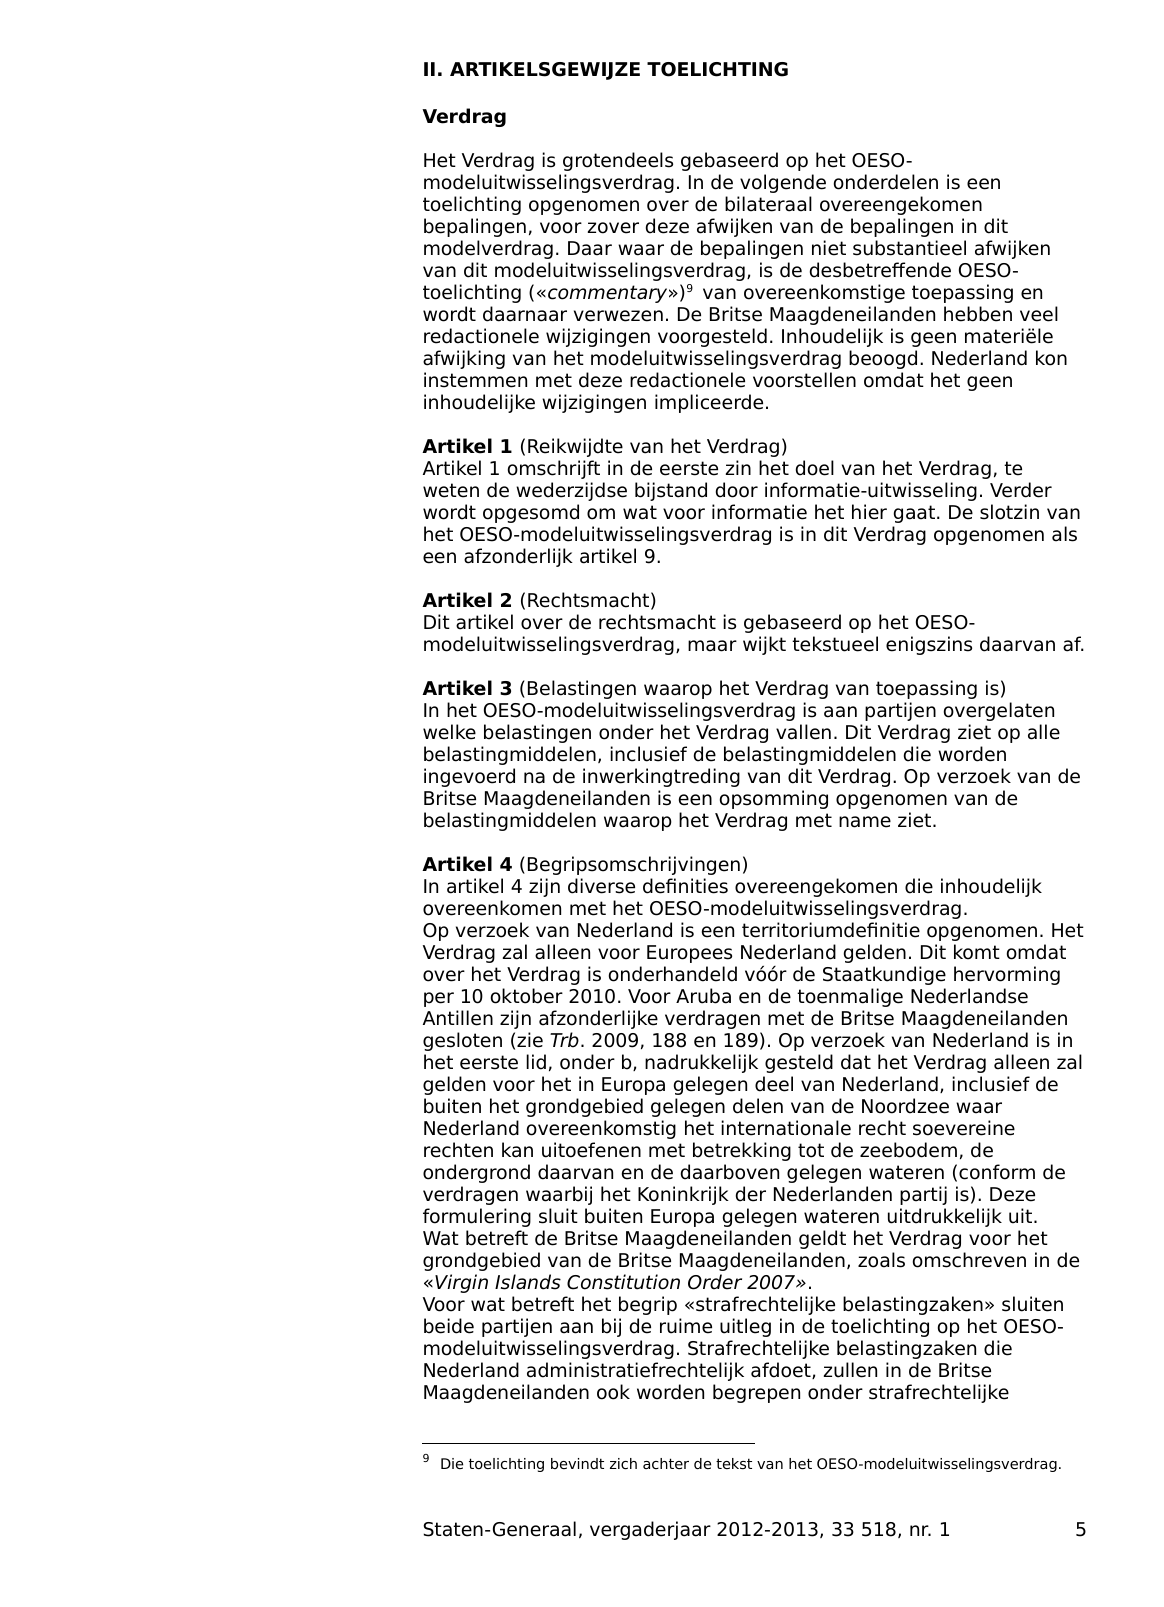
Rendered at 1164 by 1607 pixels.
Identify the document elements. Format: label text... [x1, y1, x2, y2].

text Het Verdrag is grotendeels gebaseerd op het OESO-modeluitwisselingsverdrag. In de volgende onderdelen is een toelichting opgenomen over de bilateraal overeengekomen bepalingen, voor zover deze afwijken van de bepalingen in dit modelverdrag. Daar waar de bepalingen niet substantieel afwijken van dit modeluitwisselingsverdrag, is de desbetreffende OESO-toelichting («commentary») van overeenkomstige toepassing en wordt daarnaar verwezen. De Britse Maagdeneilanden hebben veel redactionele wijzigingen voorgesteld. Inhoudelijk is geen materiële afwijking van het modeluitwisselingsverdrag beoogd. Nederland kon instemmen met deze redactionele voorstellen omdat het geen inhoudelijke wijzigingen impliceerde. [422, 150, 1087, 414]
text Voor wat betreft het begrip «strafrechtelijke belastingzaken» sluiten beide partijen aan bij de ruime uitleg in de toelichting op het OESO-modeluitwisselingsverdrag. Strafrechtelijke belastingzaken die Nederland administratiefrechtelijk afdoet, zullen in de Britse Maagdeneilanden ook worden begrepen onder strafrechtelijke [422, 1294, 1087, 1404]
text Artikel 2 (Rechtsmacht) [422, 590, 1087, 612]
text In artikel 4 zijn diverse definities overeengekomen die inhoudelijk overeenkomen met het OESO-modeluitwisselingsverdrag. [422, 876, 1087, 920]
text Artikel 1 omschrijft in de eerste zin het doel van het Verdrag, te weten de wederzijdse bijstand door informatie-uitwisseling. Verder wordt opgesomd om wat voor informatie het hier gaat. De slotzin van het OESO-modeluitwisselingsverdrag is in dit Verdrag opgenomen als een afzonderlijk artikel 9. [422, 458, 1087, 568]
text Artikel 1 (Reikwijdte van het Verdrag) [422, 436, 1087, 458]
text Artikel 4 (Begripsomschrijvingen) [422, 854, 1087, 876]
text Dit artikel over de rechtsmacht is gebaseerd op het OESO-modeluitwisselingsverdrag, maar wijkt tekstueel enigszins daarvan af. [422, 612, 1087, 656]
subtitle Verdrag [422, 106, 1087, 128]
text In het OESO-modeluitwisselingsverdrag is aan partijen overgelaten welke belastingen onder het Verdrag vallen. Dit Verdrag ziet op alle belastingmiddelen, inclusief de belastingmiddelen die worden ingevoerd na de inwerkingtreding van dit Verdrag. Op verzoek van de Britse Maagdeneilanden is een opsomming opgenomen van de belastingmiddelen waarop het Verdrag met name ziet. [422, 700, 1087, 832]
text Artikel 3 (Belastingen waarop het Verdrag van toepassing is) [422, 678, 1087, 700]
text Die toelichting bevindt zich achter de tekst van het OESO-modeluitwisselingsverdrag. [422, 1452, 1087, 1474]
text Op verzoek van Nederland is een territoriumdefinitie opgenomen. Het Verdrag zal alleen voor Europees Nederland gelden. Dit komt omdat over het Verdrag is onderhandeld vóór de Staatkundige hervorming per 10 oktober 2010. Voor Aruba en de toenmalige Nederlandse Antillen zijn afzonderlijke verdragen met de Britse Maagdeneilanden gesloten (zie Trb. 2009, 188 en 189). Op verzoek van Nederland is in het eerste lid, onder b, nadrukkelijk gesteld dat het Verdrag alleen zal gelden voor het in Europa gelegen deel van Nederland, inclusief de buiten het grondgebied gelegen delen van de Noordzee waar Nederland overeenkomstig het internationale recht soevereine rechten kan uitoefenen met betrekking tot de zeebodem, de ondergrond daarvan en de daarboven gelegen wateren (conform de verdragen waarbij het Koninkrijk der Nederlanden partij is). Deze formulering sluit buiten Europa gelegen wateren uitdrukkelijk uit. [422, 920, 1087, 1228]
subtitle II. ARTIKELSGEWIJZE TOELICHTING [422, 59, 1087, 81]
text Wat betreft de Britse Maagdeneilanden geldt het Verdrag voor het grondgebied van de Britse Maagdeneilanden, zoals omschreven in de «Virgin Islands Constitution Order 2007». [422, 1228, 1087, 1294]
